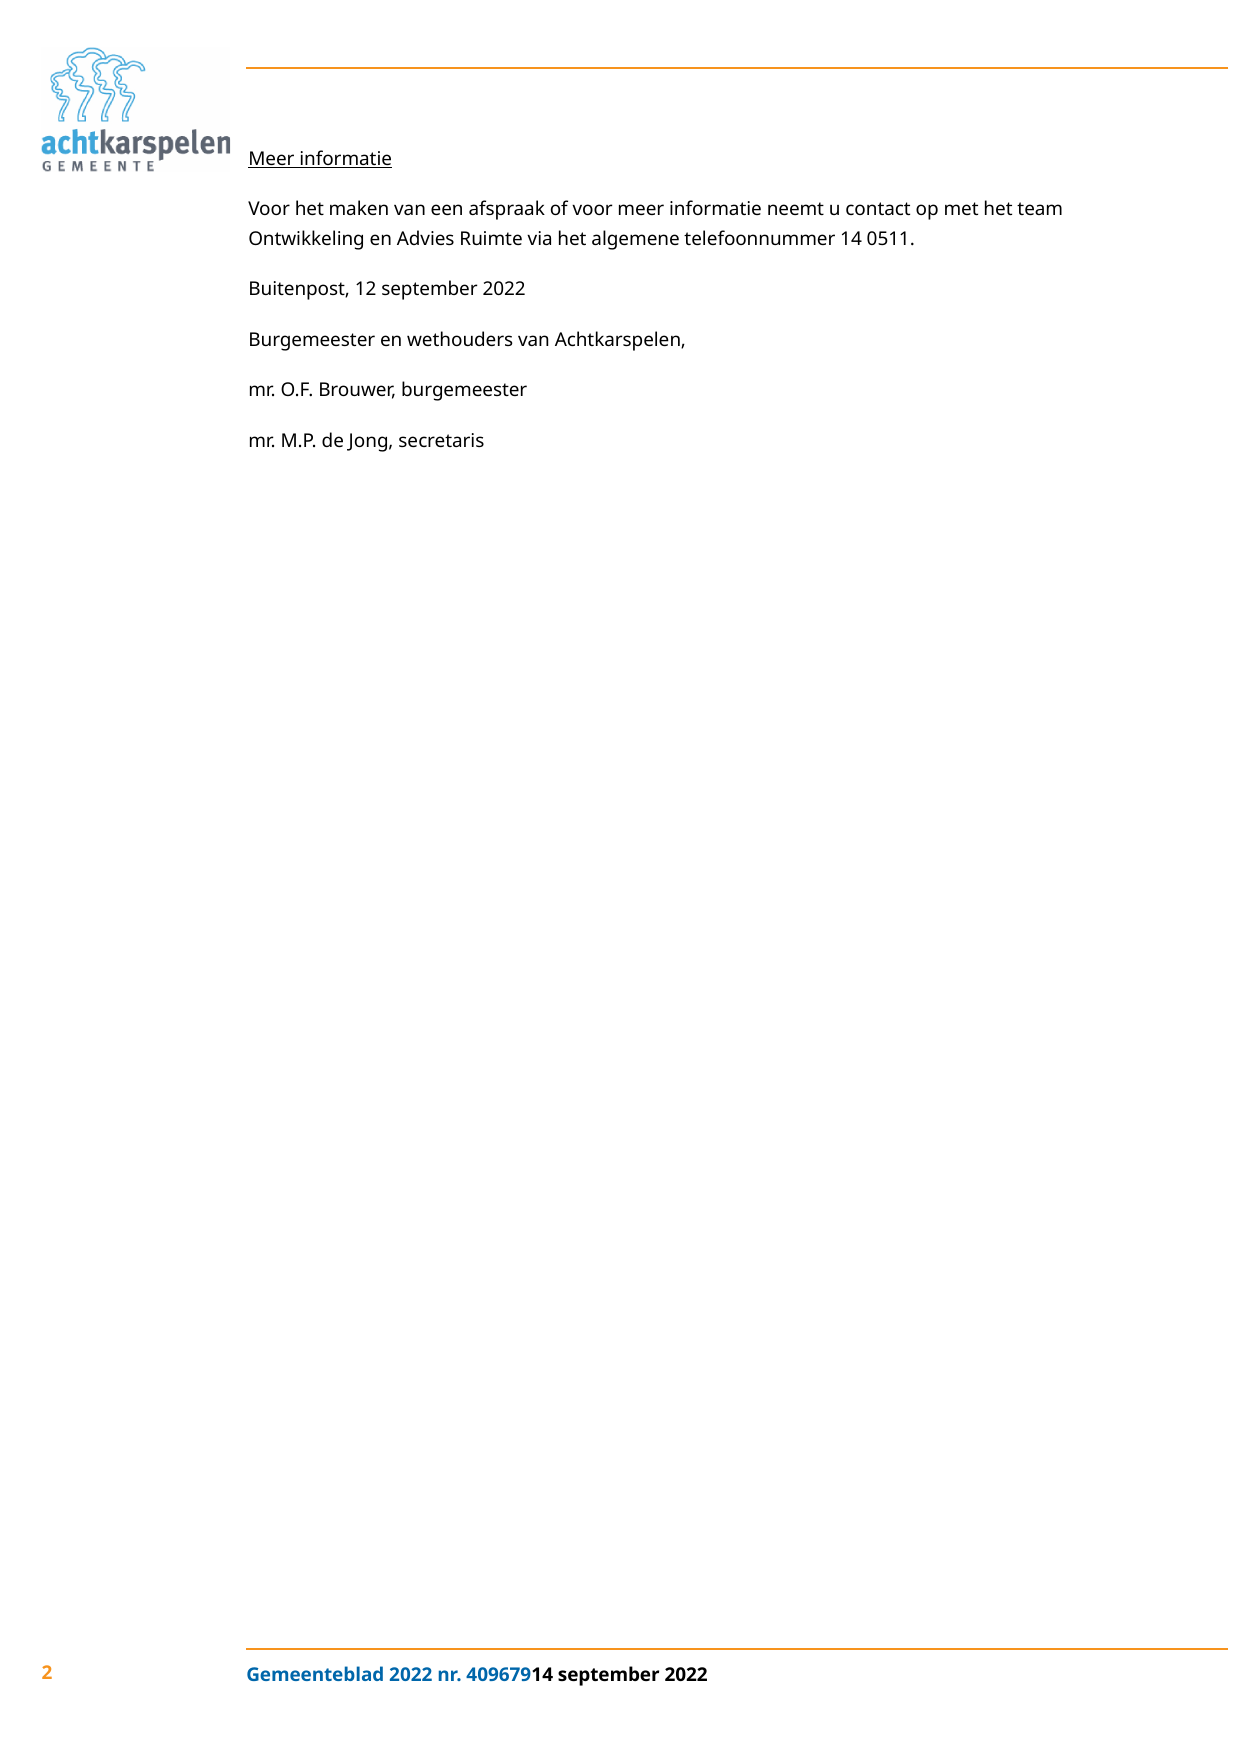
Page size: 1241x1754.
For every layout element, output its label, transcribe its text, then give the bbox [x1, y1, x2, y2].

text Burgemeester en wethouders van Achtkarspelen, [248, 326, 1152, 352]
text mr. M.P. de Jong, secretaris [248, 427, 1152, 453]
text Meer informatie [248, 145, 1152, 171]
picture [41, 47, 231, 172]
text mr. O.F. Brouwer, burgemeester [248, 376, 1152, 402]
text Buitenpost, 12 september 2022 [248, 276, 1152, 301]
text Voor het maken van een afspraak of voor meer informatie neemt u contact op met het team Ontwikkeling en Advies Ruimte via het algemene telefoonnummer 14 0511. [248, 196, 1152, 251]
